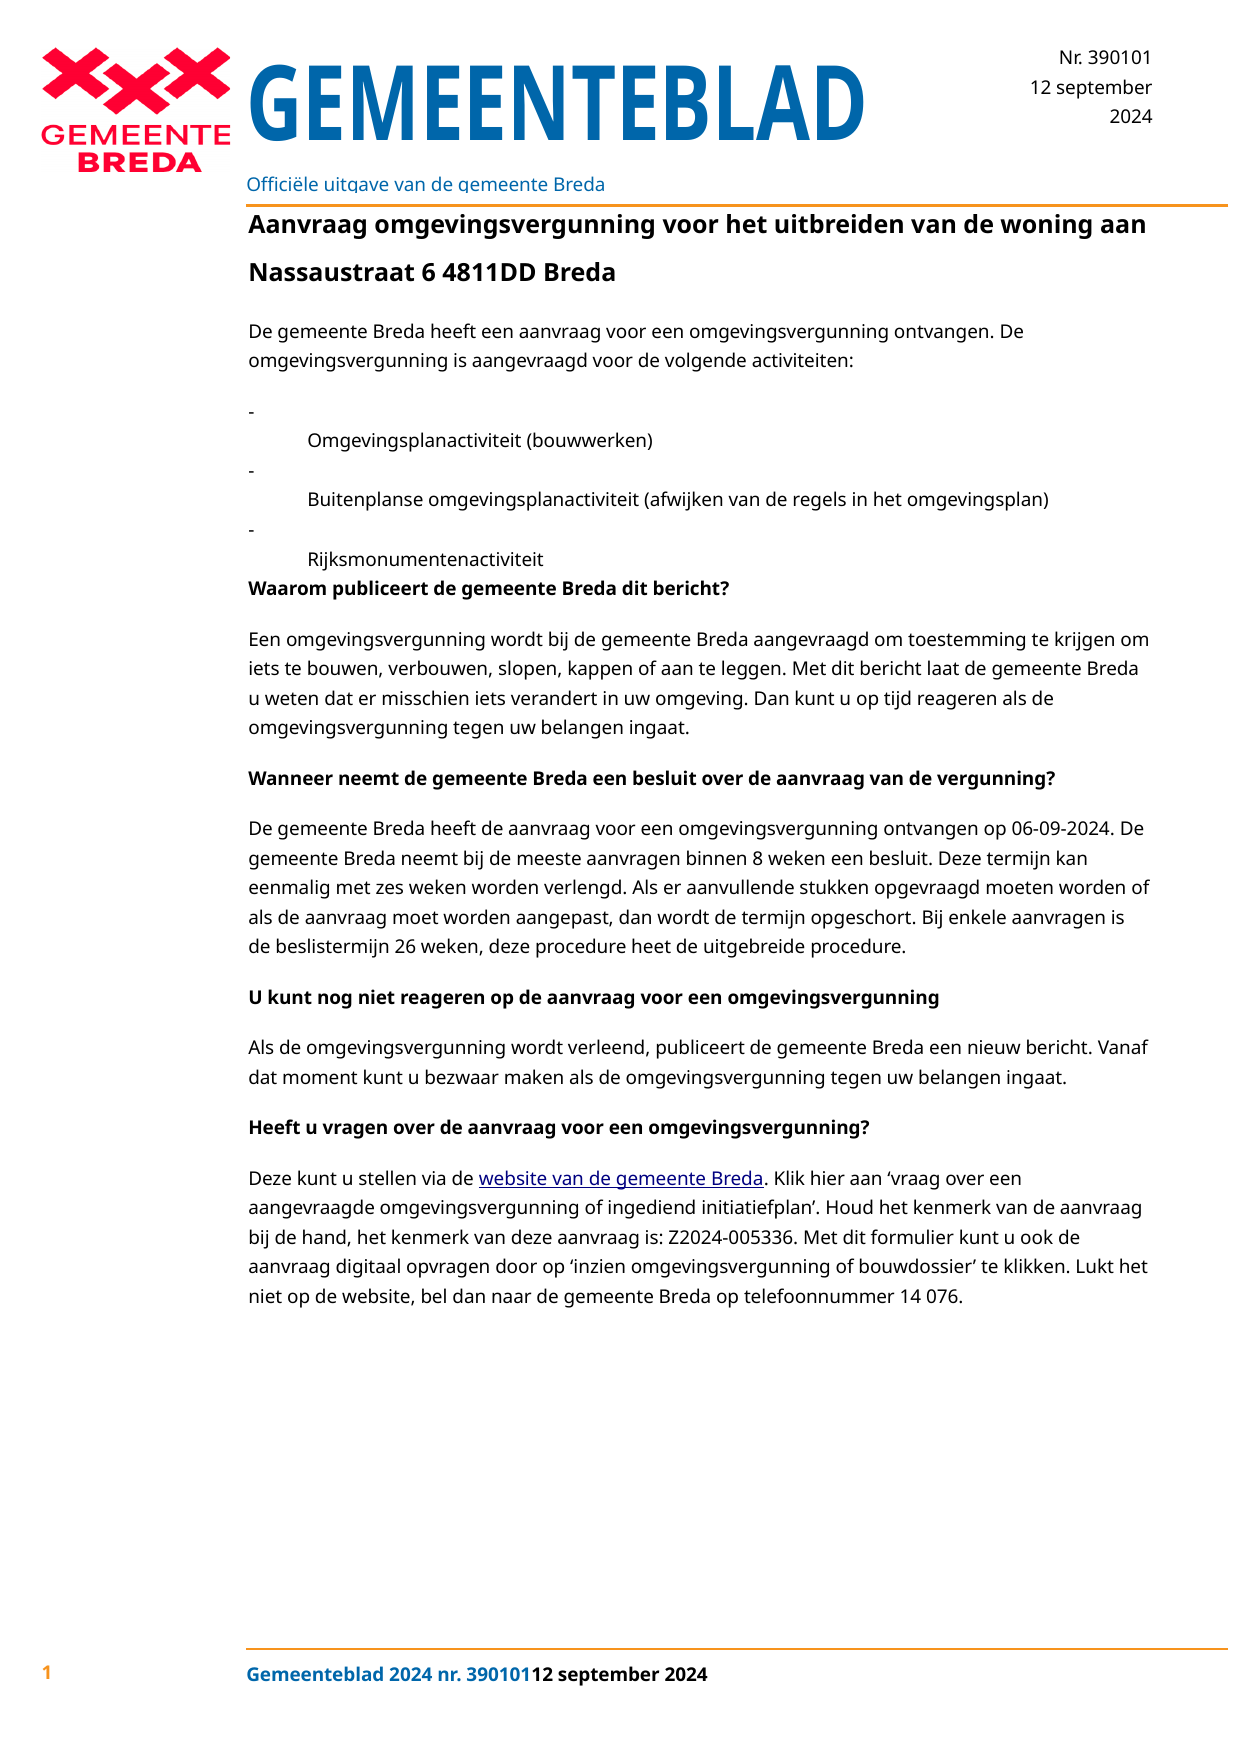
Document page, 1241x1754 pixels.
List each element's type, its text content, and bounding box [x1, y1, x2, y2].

text Een omgevingsvergunning wordt bij de gemeente Breda aangevraagd om toestemming te krijgen om iets te bouwen, verbouwen, slopen, kappen of aan te leggen. Met dit bericht laat de gemeente Breda u weten dat er misschien iets verandert in uw omgeving. Dan kunt u op tijd reageren als de omgevingsvergunning tegen uw belangen ingaat. [248, 626, 1152, 740]
text Aanvraag omgevingsvergunning voor het uitbreiden van de woning aan Nassaustraat 6 4811DD Breda [248, 207, 1152, 288]
text Deze kunt u stellen via de website van de gemeente Breda. Klik hier aan ‘vraag over een aangevraagde omgevingsvergunning of ingediend initiatiefplan’. Houd het kenmerk van de aanvraag bij de hand, het kenmerk van deze aanvraag is: Z2024-005336. Met dit formulier kunt u ook de aanvraag digitaal opvragen door op ‘inzien omgevingsvergunning of bouwdossier’ te klikken. Lukt het niet op de website, bel dan naar de gemeente Breda op telefoonnummer 14 076. [248, 1165, 1152, 1309]
text U kunt nog niet reageren op de aanvraag voor een omgevingsvergunning [248, 984, 1152, 1010]
text Wanneer neemt de gemeente Breda een besluit over de aanvraag van de vergunning? [248, 765, 1152, 791]
list Omgevingsplanactiviteit (bouwwerken) [248, 427, 1152, 453]
picture [41, 47, 231, 172]
text De gemeente Breda heeft de aanvraag voor een omgevingsvergunning ontvangen op 06-09-2024. De gemeente Breda neemt bij de meeste aanvragen binnen 8 weken een besluit. Deze termijn kan eenmalig met zes weken worden verlengd. Als er aanvullende stukken opgevraagd moeten worden of als de aanvraag moet worden aangepast, dan wordt de termijn opgeschort. Bij enkele aanvragen is de beslistermijn 26 weken, deze procedure heet de uitgebreide procedure. [248, 815, 1152, 959]
list Buitenplanse omgevingsplanactiviteit (afwijken van de regels in het omgevingsplan) [248, 487, 1152, 512]
text Heeft u vragen over de aanvraag voor een omgevingsvergunning? [248, 1114, 1152, 1140]
text De gemeente Breda heeft een aanvraag voor een omgevingsvergunning ontvangen. De omgevingsvergunning is aangevraagd voor de volgende activiteiten: [248, 318, 1152, 373]
text Waarom publiceert de gemeente Breda dit bericht? [248, 575, 1152, 601]
text Als de omgevingsvergunning wordt verleend, publiceert de gemeente Breda een nieuw bericht. Vanaf dat moment kunt u bezwaar maken als de omgevingsvergunning tegen uw belangen ingaat. [248, 1034, 1152, 1090]
list Rijksmonumentenactiviteit [248, 546, 1152, 572]
